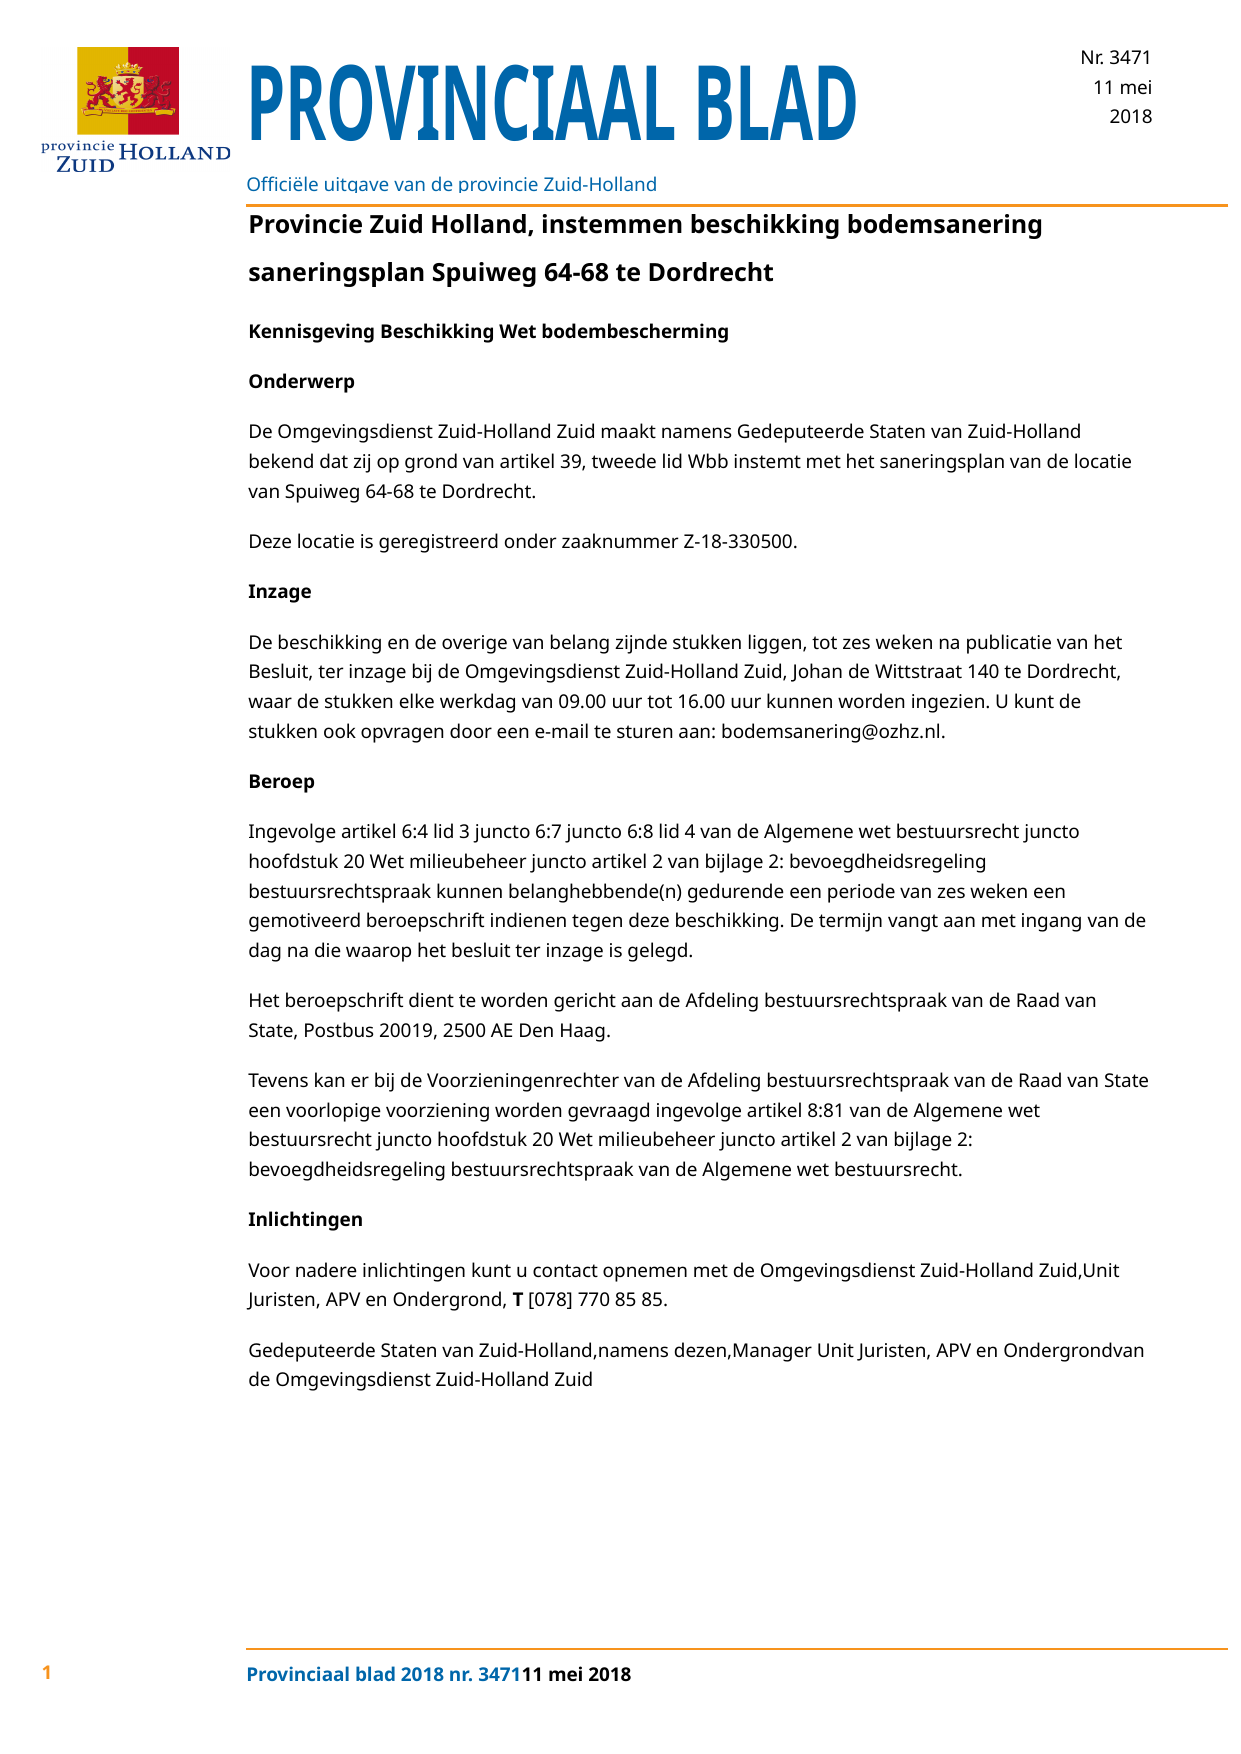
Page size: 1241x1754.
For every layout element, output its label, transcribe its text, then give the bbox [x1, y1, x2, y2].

text De beschikking en de overige van belang zijnde stukken liggen, tot zes weken na publicatie van het Besluit, ter inzage bij de Omgevingsdienst Zuid-Holland Zuid, Johan de Wittstraat 140 te Dordrecht, waar de stukken elke werkdag van 09.00 uur tot 16.00 uur kunnen worden ingezien. U kunt de stukken ook opvragen door een e-mail te sturen aan: bodemsanering@ozhz.nl. [248, 629, 1152, 744]
text Onderwerp [248, 368, 1152, 394]
text Ingevolge artikel 6:4 lid 3 juncto 6:7 juncto 6:8 lid 4 van de Algemene wet bestuursrecht juncto hoofdstuk 20 Wet milieubeheer juncto artikel 2 van bijlage 2: bevoegdheidsregeling bestuursrechtspraak kunnen belanghebbende(n) gedurende een periode van zes weken een gemotiveerd beroepschrift indienen tegen deze beschikking. De termijn vangt aan met ingang van de dag na die waarop het besluit ter inzage is gelegd. [248, 819, 1152, 963]
text Deze locatie is geregistreerd onder zaaknummer Z-18-330500. [248, 528, 1152, 554]
text Het beroepschrift dient te worden gericht aan de Afdeling bestuursrechtspraak van de Raad van State, Postbus 20019, 2500 AE Den Haag. [248, 987, 1152, 1043]
text Tevens kan er bij de Voorzieningenrechter van de Afdeling bestuursrechtspraak van de Raad van State een voorlopige voorziening worden gevraagd ingevolge artikel 8:81 van de Algemene wet bestuursrecht juncto hoofdstuk 20 Wet milieubeheer juncto artikel 2 van bijlage 2: bevoegdheidsregeling bestuursrechtspraak van de Algemene wet bestuursrecht. [248, 1067, 1152, 1182]
text Inzage [248, 579, 1152, 604]
text De Omgevingsdienst Zuid-Holland Zuid maakt namens Gedeputeerde Staten van Zuid-Holland bekend dat zij op grond van artikel 39, tweede lid Wbb instemt met het saneringsplan van de locatie van Spuiweg 64-68 te Dordrecht. [248, 419, 1152, 504]
picture [41, 47, 231, 172]
text Beroep [248, 768, 1152, 794]
text Kennisgeving Beschikking Wet bodembescherming [248, 318, 1152, 344]
text Voor nadere inlichtingen kunt u contact opnemen met de Omgevingsdienst Zuid-Holland Zuid,Unit Juristen, APV en Ondergrond, T [078] 770 85 85. [248, 1257, 1152, 1312]
text Inlichtingen [248, 1207, 1152, 1232]
text Gedeputeerde Staten van Zuid-Holland,namens dezen,Manager Unit Juristen, APV en Ondergrondvan de Omgevingsdienst Zuid-Holland Zuid [248, 1337, 1152, 1392]
text Provincie Zuid Holland, instemmen beschikking bodemsanering saneringsplan Spuiweg 64-68 te Dordrecht [248, 207, 1152, 288]
